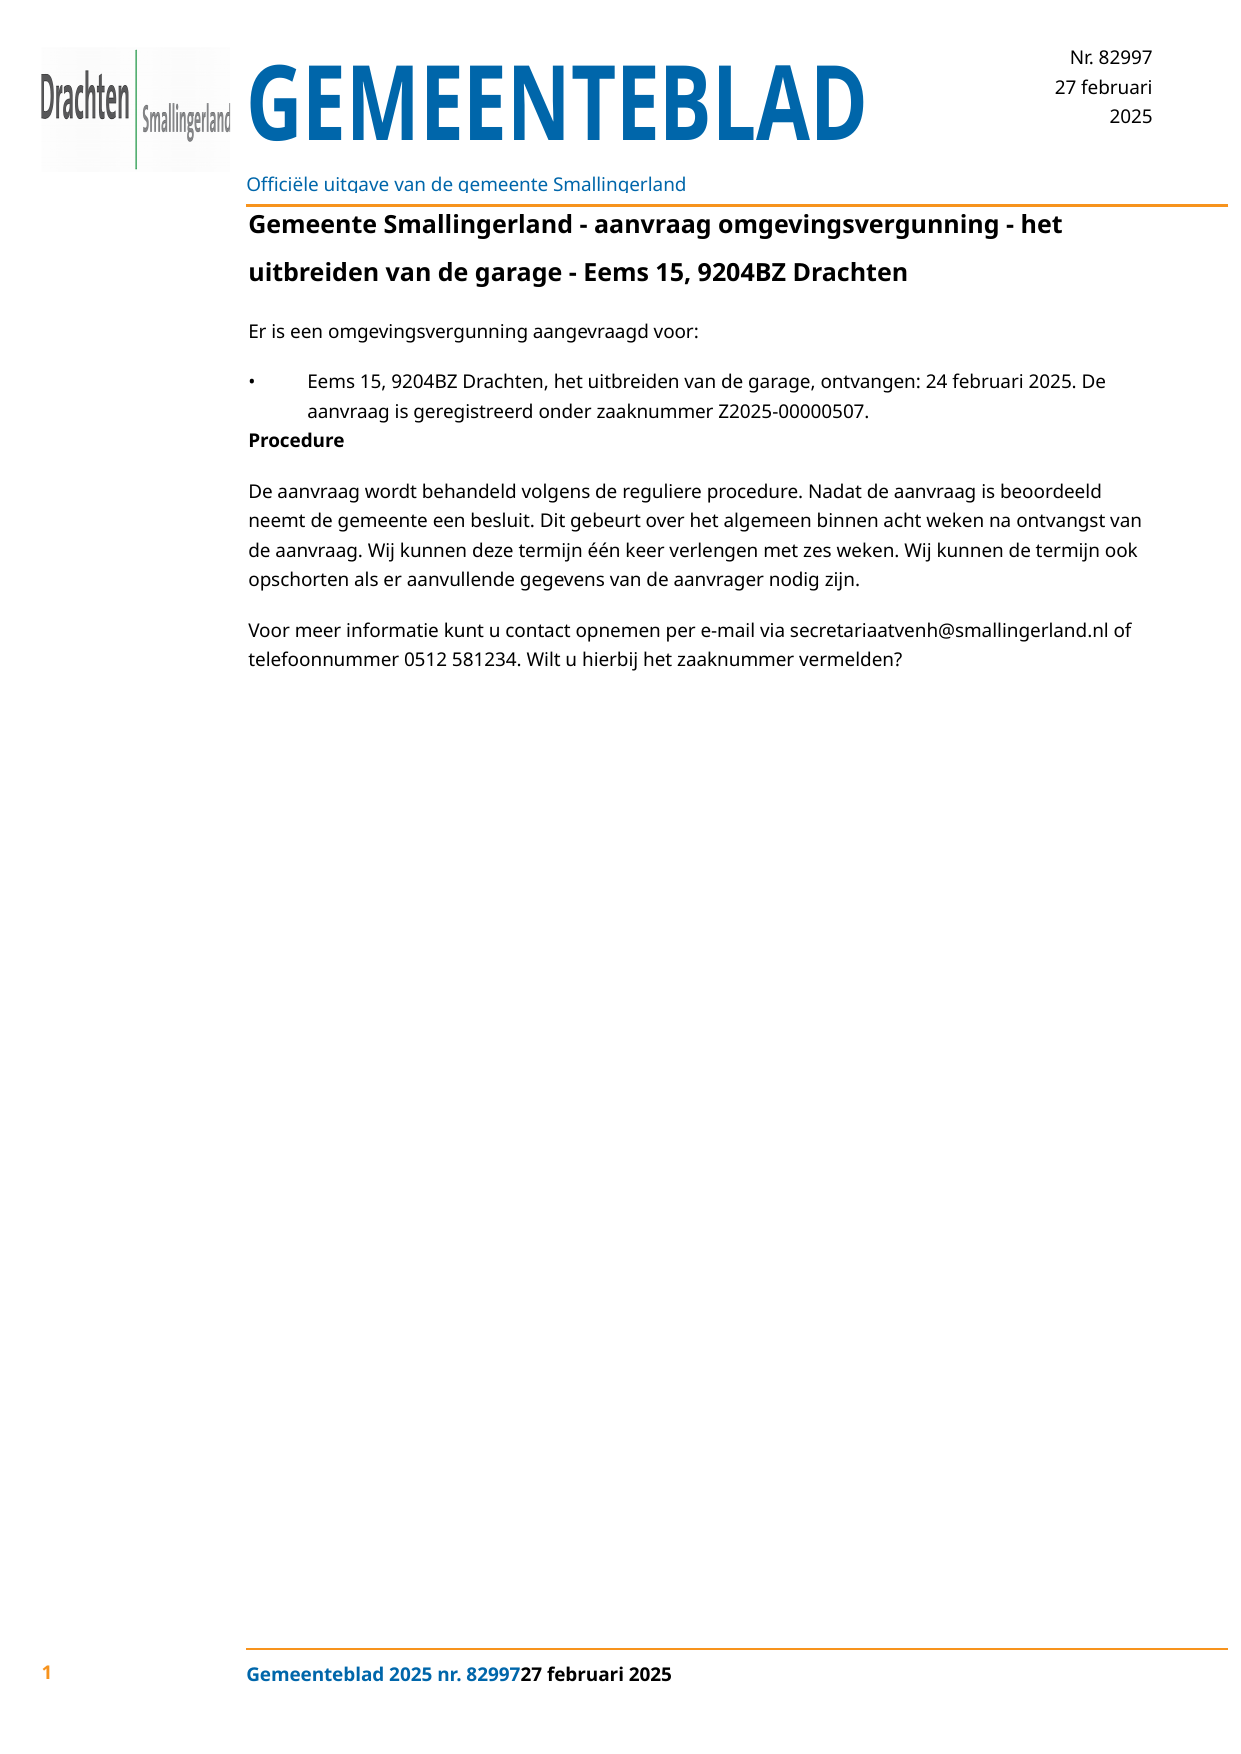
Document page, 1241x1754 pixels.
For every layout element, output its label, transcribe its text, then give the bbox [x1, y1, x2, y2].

text Voor meer informatie kunt u contact opnemen per e-mail via secretariaatvenh@smallingerland.nl of telefoonnummer 0512 581234. Wilt u hierbij het zaaknummer vermelden? [248, 617, 1152, 672]
list Eems 15, 9204BZ Drachten, het uitbreiden van de garage, ontvangen: 24 februari 2025. De aanvraag is geregistreerd onder zaaknummer Z2025-00000507. [248, 368, 1152, 424]
text Er is een omgevingsvergunning aangevraagd voor: [248, 318, 1152, 344]
text Procedure [248, 427, 1152, 453]
text Gemeente Smallingerland - aanvraag omgevingsvergunning - het uitbreiden van de garage - Eems 15, 9204BZ Drachten [248, 207, 1152, 288]
text De aanvraag wordt behandeld volgens de reguliere procedure. Nadat de aanvraag is beoordeeld neemt de gemeente een besluit. Dit gebeurt over het algemeen binnen acht weken na ontvangst van de aanvraag. Wij kunnen deze termijn één keer verlengen met zes weken. Wij kunnen de termijn ook opschorten als er aanvullende gegevens van de aanvrager nodig zijn. [248, 478, 1152, 592]
picture [41, 47, 231, 172]
